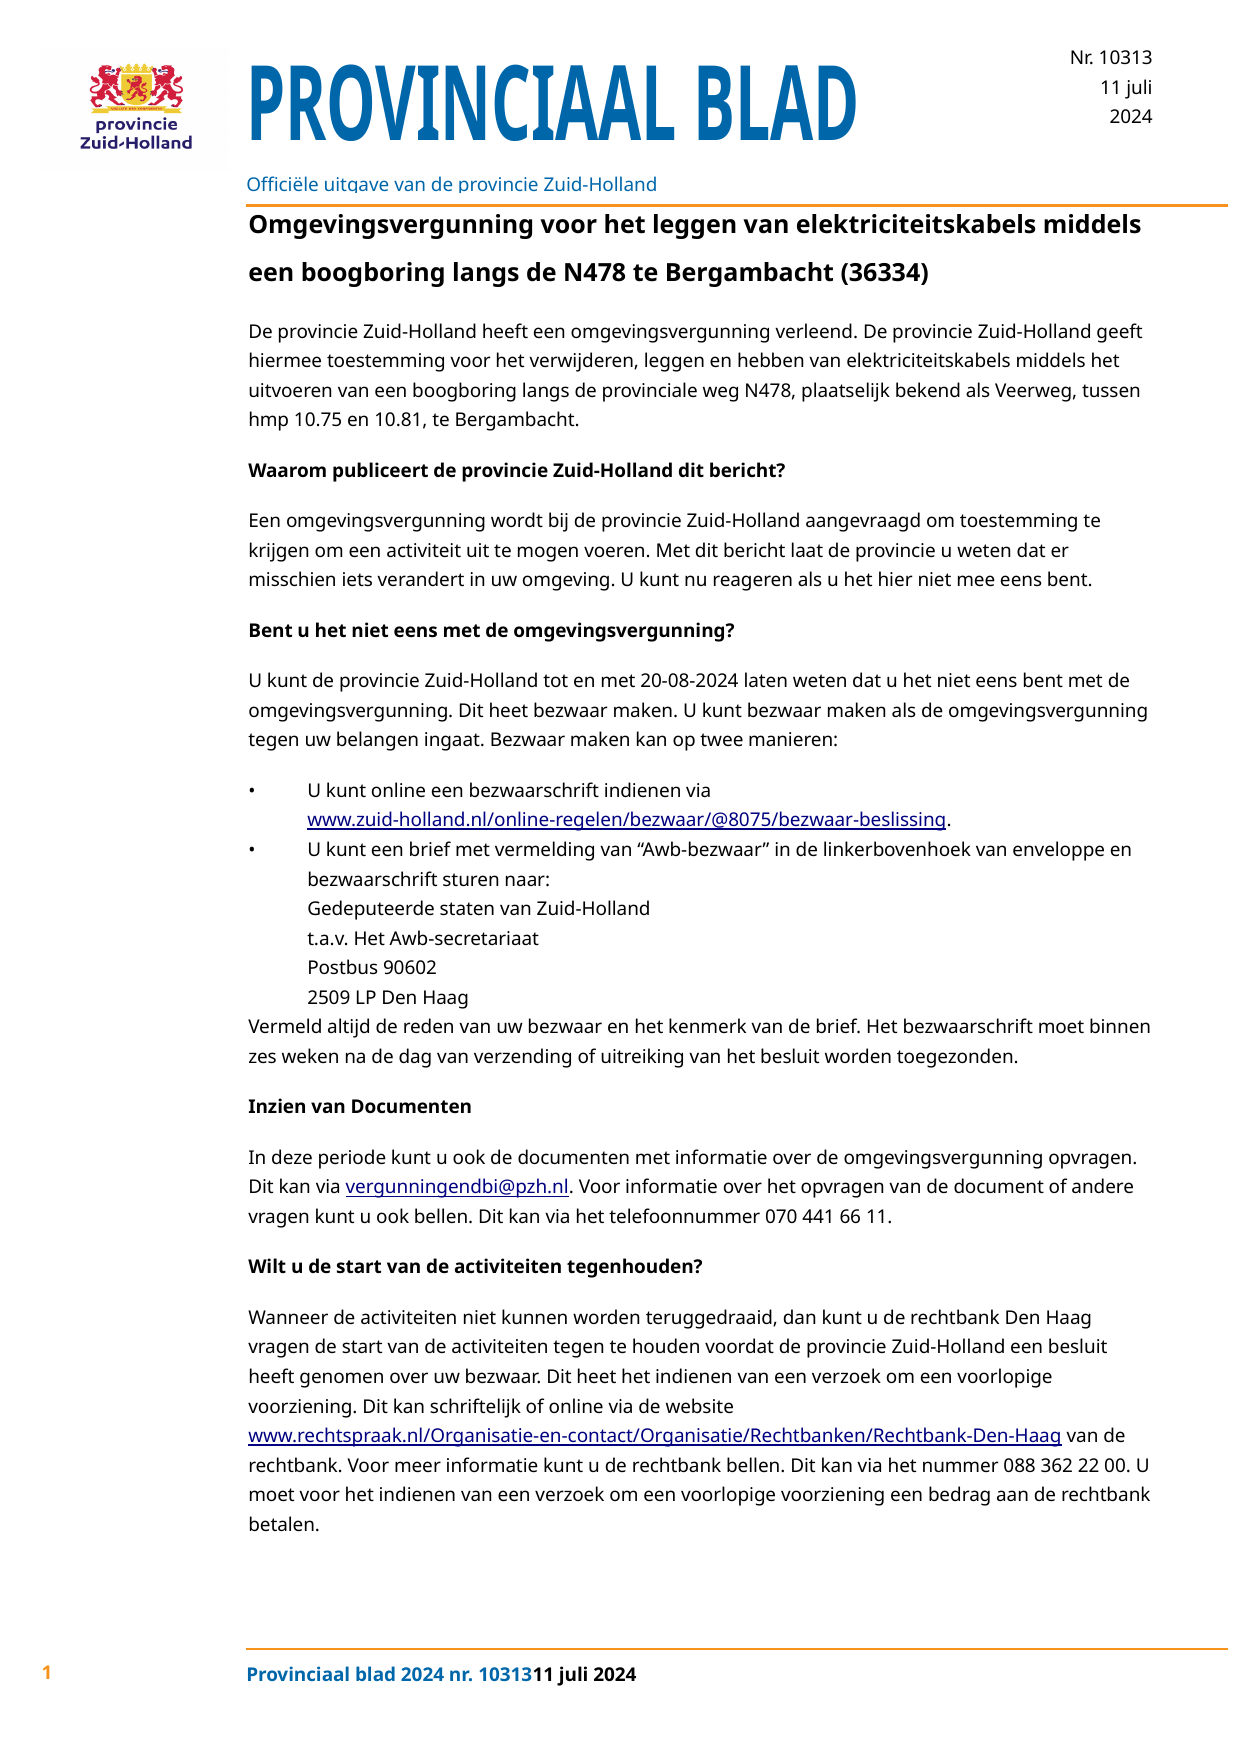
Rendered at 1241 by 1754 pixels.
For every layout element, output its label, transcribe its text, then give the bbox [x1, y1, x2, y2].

list U kunt een brief met vermelding van “Awb-bezwaar” in de linkerbovenhoek van enveloppe en bezwaarschrift sturen naar: [248, 836, 1152, 892]
list 2509 LP Den Haag [248, 984, 1152, 1010]
list t.a.v. Het Awb-secretariaat [248, 925, 1152, 951]
text Waarom publiceert de provincie Zuid-Holland dit bericht? [248, 457, 1152, 483]
text Omgevingsvergunning voor het leggen van elektriciteitskabels middels een boogboring langs de N478 te Bergambacht (36334) [248, 207, 1152, 288]
text Vermeld altijd de reden van uw bezwaar en het kenmerk van de brief. Het bezwaarschrift moet binnen zes weken na de dag van verzending of uitreiking van het besluit worden toegezonden. [248, 1014, 1152, 1069]
picture [41, 47, 231, 172]
text Inzien van Documenten [248, 1094, 1152, 1119]
text U kunt de provincie Zuid-Holland tot en met 20-08-2024 laten weten dat u het niet eens bent met de omgevingsvergunning. Dit heet bezwaar maken. U kunt bezwaar maken als de omgevingsvergunning tegen uw belangen ingaat. Bezwaar maken kan op twee manieren: [248, 667, 1152, 752]
text Wilt u de start van de activiteiten tegenhouden? [248, 1254, 1152, 1279]
text In deze periode kunt u ook de documenten met informatie over de omgevingsvergunning opvragen. Dit kan via vergunningendbi@pzh.nl. Voor informatie over het opvragen van de document of andere vragen kunt u ook bellen. Dit kan via het telefoonnummer 070 441 66 11. [248, 1144, 1152, 1229]
text Een omgevingsvergunning wordt bij de provincie Zuid-Holland aangevraagd om toestemming te krijgen om een activiteit uit te mogen voeren. Met dit bericht laat de provincie u weten dat er misschien iets verandert in uw omgeving. U kunt nu reageren als u het hier niet mee eens bent. [248, 507, 1152, 592]
text Wanneer de activiteiten niet kunnen worden teruggedraaid, dan kunt u de rechtbank Den Haag vragen de start van de activiteiten tegen te houden voordat de provincie Zuid-Holland een besluit heeft genomen over uw bezwaar. Dit heet het indienen van een verzoek om een voorlopige voorziening. Dit kan schriftelijk of online via de website www.rechtspraak.nl/Organisatie-en-contact/Organisatie/Rechtbanken/Rechtbank-Den-Haag van de rechtbank. Voor meer informatie kunt u de rechtbank bellen. Dit kan via het nummer 088 362 22 00. U moet voor het indienen van een verzoek om een voorlopige voorziening een bedrag aan de rechtbank betalen. [248, 1304, 1152, 1537]
list Gedeputeerde staten van Zuid-Holland [248, 895, 1152, 921]
text De provincie Zuid-Holland heeft een omgevingsvergunning verleend. De provincie Zuid-Holland geeft hiermee toestemming voor het verwijderen, leggen en hebben van elektriciteitskabels middels het uitvoeren van een boogboring langs de provinciale weg N478, plaatselijk bekend als Veerweg, tussen hmp 10.75 en 10.81, te Bergambacht. [248, 318, 1152, 432]
list Postbus 90602 [248, 954, 1152, 980]
list U kunt online een bezwaarschrift indienen via www.zuid-holland.nl/online-regelen/bezwaar/@8075/bezwaar-beslissing. [248, 777, 1152, 832]
text Bent u het niet eens met de omgevingsvergunning? [248, 617, 1152, 643]
